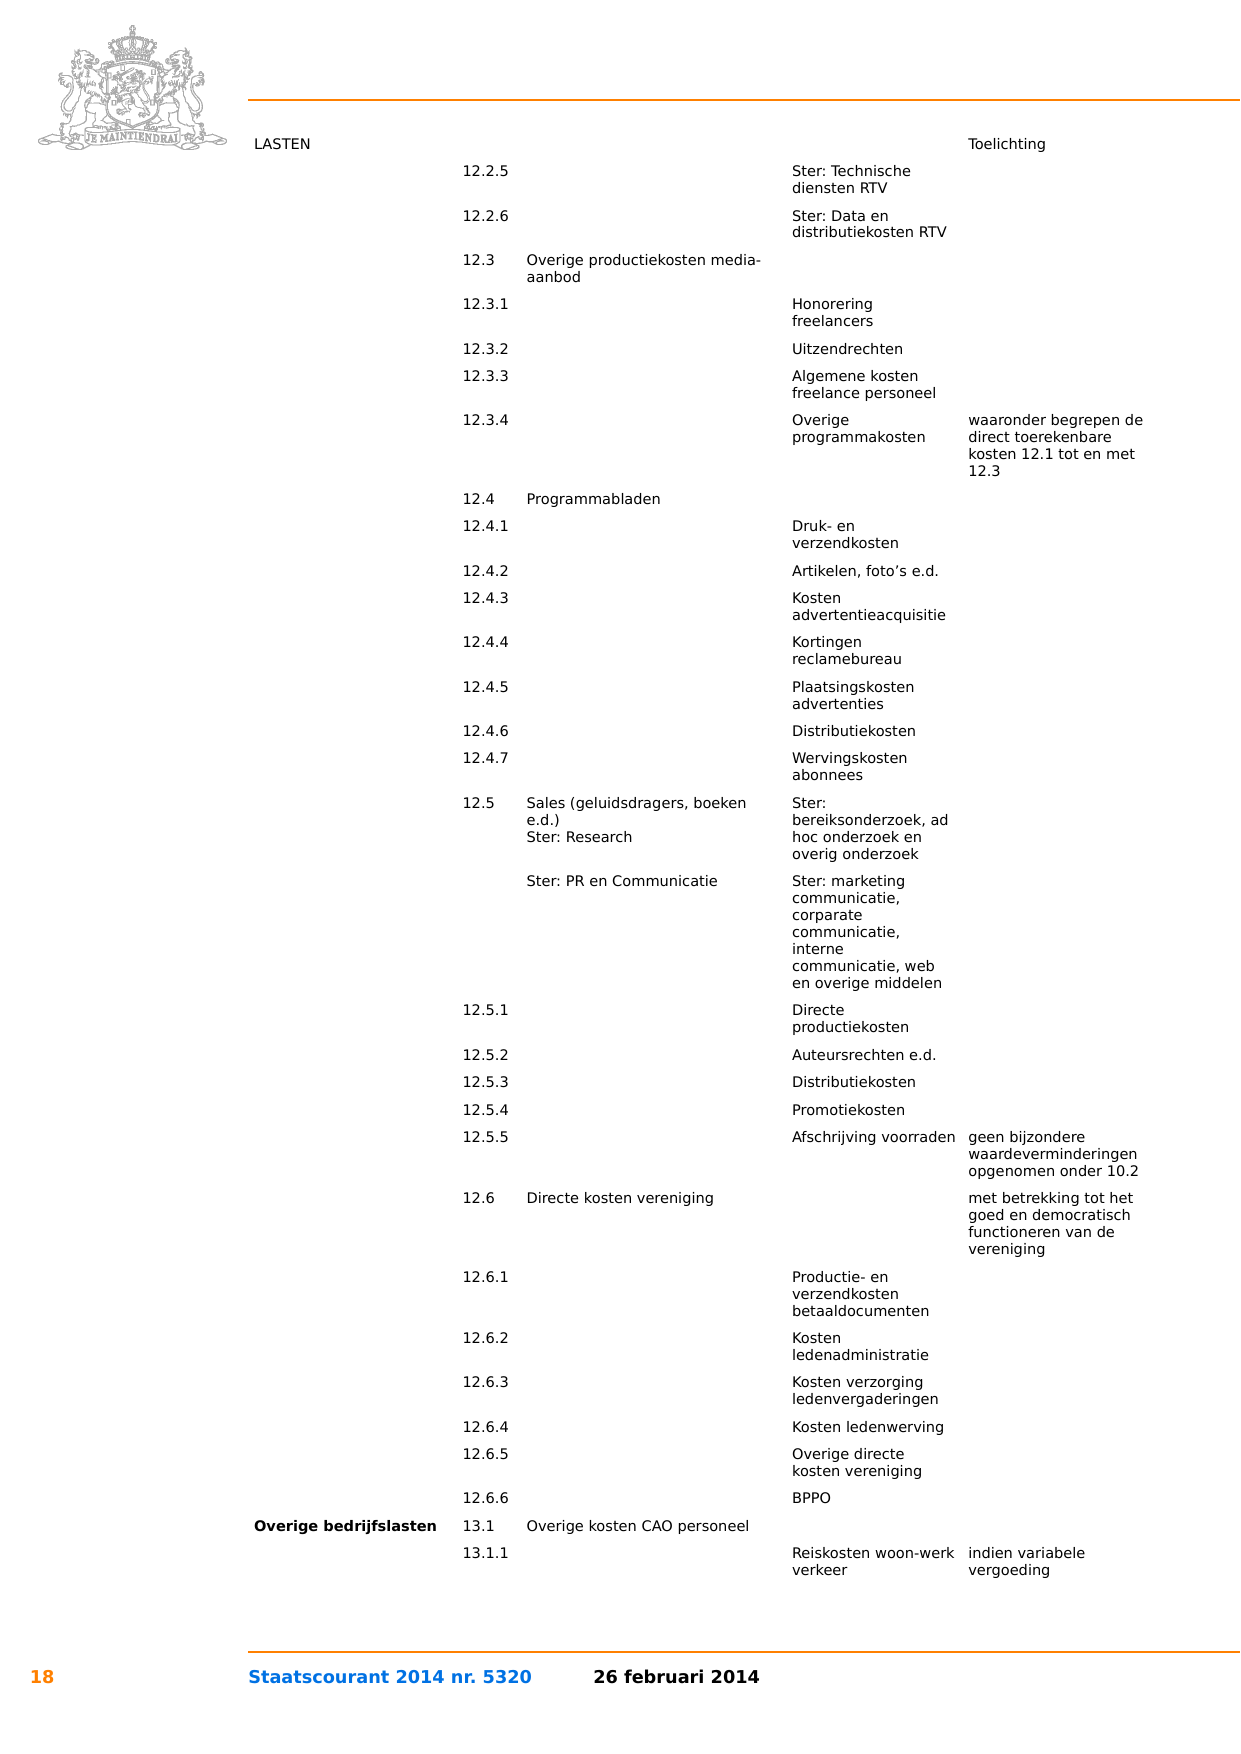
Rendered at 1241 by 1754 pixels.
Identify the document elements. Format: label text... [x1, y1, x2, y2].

table_cell Overige directe kosten vereniging [786, 1441, 962, 1485]
table_cell 13.1 [457, 1513, 520, 1539]
table_cell Productie- en verzendkosten betaaldocumenten [786, 1264, 962, 1324]
table_cell [521, 585, 785, 628]
table_cell [249, 158, 456, 202]
table_cell [786, 247, 962, 290]
table_cell 12.6.6 [457, 1486, 520, 1512]
table_cell Directe kosten vereniging [521, 1186, 785, 1263]
table_cell 12.2.5 [457, 158, 520, 202]
table_cell 12.5.5 [457, 1124, 520, 1184]
table_cell [786, 486, 962, 512]
table_cell [521, 203, 785, 246]
table_header [521, 131, 785, 157]
table_cell [963, 158, 1163, 202]
table_cell Directe productiekosten [786, 998, 962, 1041]
table_cell 12.6.4 [457, 1414, 520, 1440]
table_cell 12.2.6 [457, 203, 520, 246]
table_cell [249, 408, 456, 485]
table_cell 12.4.7 [457, 746, 520, 789]
table_cell [521, 558, 785, 584]
table_cell [963, 1441, 1163, 1485]
table_cell [963, 486, 1163, 512]
table_cell [521, 1486, 785, 1512]
table_cell [963, 718, 1163, 744]
table_cell Plaatsingskosten advertenties [786, 674, 962, 717]
table_cell BPPO [786, 1486, 962, 1512]
table_cell [249, 674, 456, 717]
table_cell [963, 998, 1163, 1041]
table_cell indien variabele vergoeding [963, 1541, 1163, 1584]
table_cell 12.4.6 [457, 718, 520, 744]
table_cell [249, 1264, 456, 1324]
table_cell [963, 1264, 1163, 1324]
table_cell Afschrijving voorraden [786, 1124, 962, 1184]
table_cell Distributiekosten [786, 718, 962, 744]
table_cell 12.6.5 [457, 1441, 520, 1485]
table_cell 12.3.4 [457, 408, 520, 485]
table_cell [963, 630, 1163, 673]
table_cell 12.4 [457, 486, 520, 512]
table_cell [249, 513, 456, 557]
table_cell [963, 247, 1163, 290]
table_cell [521, 291, 785, 335]
table_cell [249, 790, 456, 867]
table_cell Overige bedrijfslasten [249, 1513, 456, 1539]
table_cell Overige kosten CAO personeel [521, 1513, 785, 1539]
table_cell [521, 674, 785, 717]
table_cell [963, 513, 1163, 557]
table_cell Overige programmakosten [786, 408, 962, 485]
table_cell Ster: Technische diensten RTV [786, 158, 962, 202]
table_cell [963, 1513, 1163, 1539]
table_cell [963, 1069, 1163, 1096]
table_cell [963, 1097, 1163, 1123]
table_cell Ster: marketing communicatie, corparate communicatie, interne communicatie, web en overige middelen [786, 868, 962, 997]
table_cell Wervingskosten abonnees [786, 746, 962, 789]
table_cell [963, 1414, 1163, 1440]
table_cell [249, 1370, 456, 1413]
table_cell [963, 868, 1163, 997]
table_cell [457, 868, 520, 997]
table_cell Kosten ledenwerving [786, 1414, 962, 1440]
table_cell 12.4.5 [457, 674, 520, 717]
table_cell [963, 746, 1163, 789]
table_cell [249, 558, 456, 584]
table_cell met betrekking tot het goed en democratisch functioneren van de vereniging [963, 1186, 1163, 1263]
table_cell [249, 1486, 456, 1512]
table_cell Honorering freelancers [786, 291, 962, 335]
table_cell [249, 746, 456, 789]
table_cell 12.3.1 [457, 291, 520, 335]
table_cell [249, 363, 456, 407]
table_cell 12.3.3 [457, 363, 520, 407]
table_cell Overige productiekosten media-aanbod [521, 247, 785, 290]
picture [38, 25, 227, 150]
table_cell 12.6.2 [457, 1325, 520, 1368]
table_cell [249, 1541, 456, 1584]
table_cell [521, 1325, 785, 1368]
table_cell [521, 1097, 785, 1123]
table_cell 12.6.1 [457, 1264, 520, 1324]
table_cell Kosten verzorging ledenvergaderingen [786, 1370, 962, 1413]
table_cell [963, 336, 1163, 362]
table_cell 12.5.3 [457, 1069, 520, 1096]
table_cell Distributiekosten [786, 1069, 962, 1096]
table_cell [521, 1541, 785, 1584]
table_cell Kosten advertentieacquisitie [786, 585, 962, 628]
table_cell Ster: PR en Communicatie [521, 868, 785, 997]
table_cell [249, 1441, 456, 1485]
table_cell [521, 630, 785, 673]
table_cell [521, 363, 785, 407]
table_header LASTEN [249, 131, 456, 157]
table_cell 12.4.3 [457, 585, 520, 628]
table_cell [963, 558, 1163, 584]
table_cell 12.4.4 [457, 630, 520, 673]
table_cell 12.6 [457, 1186, 520, 1263]
table_cell [963, 790, 1163, 867]
table_cell 12.3.2 [457, 336, 520, 362]
table_cell 12.5.4 [457, 1097, 520, 1123]
table_cell [521, 746, 785, 789]
table_cell [249, 336, 456, 362]
table_cell [963, 203, 1163, 246]
table_cell Reiskosten woon-werk verkeer [786, 1541, 962, 1584]
table_cell [521, 336, 785, 362]
table_cell [963, 1042, 1163, 1068]
table_cell [249, 1124, 456, 1184]
table_cell [963, 363, 1163, 407]
table_cell [963, 1486, 1163, 1512]
table_cell Artikelen, foto’s e.d. [786, 558, 962, 584]
table_cell Sales (geluidsdragers, boeken e.d.) Ster: Research [521, 790, 785, 867]
table_cell 12.5 [457, 790, 520, 867]
table_cell [963, 291, 1163, 335]
table_cell Programmabladen [521, 486, 785, 512]
table_header [786, 131, 962, 157]
table_header Toelichting [963, 131, 1163, 157]
table_cell [249, 1069, 456, 1096]
table_cell [249, 247, 456, 290]
table_cell Druk- en verzendkosten [786, 513, 962, 557]
table_cell [249, 1097, 456, 1123]
table_cell [786, 1513, 962, 1539]
table_cell [249, 291, 456, 335]
table_cell Kosten ledenadministratie [786, 1325, 962, 1368]
table_cell [249, 1325, 456, 1368]
table_cell Uitzendrechten [786, 336, 962, 362]
table_cell [249, 998, 456, 1041]
table_cell [521, 1370, 785, 1413]
table_cell 13.1.1 [457, 1541, 520, 1584]
table_cell waaronder begrepen de direct toerekenbare kosten 12.1 tot en met 12.3 [963, 408, 1163, 485]
table_cell 12.5.1 [457, 998, 520, 1041]
table_cell [963, 1370, 1163, 1413]
table_cell [249, 486, 456, 512]
table_cell Promotiekosten [786, 1097, 962, 1123]
table_cell Ster: bereiksonderzoek, ad hoc onderzoek en overig onderzoek [786, 790, 962, 867]
table_cell 12.6.3 [457, 1370, 520, 1413]
table_cell [249, 718, 456, 744]
table_cell 12.5.2 [457, 1042, 520, 1068]
table_cell [521, 158, 785, 202]
table_cell [521, 1124, 785, 1184]
table_cell [786, 1186, 962, 1263]
table_cell 12.3 [457, 247, 520, 290]
table_cell [963, 585, 1163, 628]
table_cell [963, 674, 1163, 717]
table_cell [249, 203, 456, 246]
table_cell [249, 630, 456, 673]
table_cell [249, 585, 456, 628]
table_cell [521, 1264, 785, 1324]
table_cell 12.4.2 [457, 558, 520, 584]
table_cell [521, 408, 785, 485]
table_cell [521, 998, 785, 1041]
table_cell Ster: Data en distributiekosten RTV [786, 203, 962, 246]
table_cell Algemene kosten freelance personeel [786, 363, 962, 407]
table_cell [521, 1069, 785, 1096]
table_cell [521, 1042, 785, 1068]
table_cell [249, 1042, 456, 1068]
table_cell [249, 1186, 456, 1263]
table_header [457, 131, 520, 157]
table_cell Kortingen reclamebureau [786, 630, 962, 673]
table_cell [249, 868, 456, 997]
table_cell [521, 1441, 785, 1485]
table_cell [521, 513, 785, 557]
table_cell geen bijzondere waardeverminderingen opgenomen onder 10.2 [963, 1124, 1163, 1184]
table_cell Auteursrechten e.d. [786, 1042, 962, 1068]
table_cell [521, 1414, 785, 1440]
table_cell [521, 718, 785, 744]
table_cell [249, 1414, 456, 1440]
table_cell [963, 1325, 1163, 1368]
table_cell 12.4.1 [457, 513, 520, 557]
